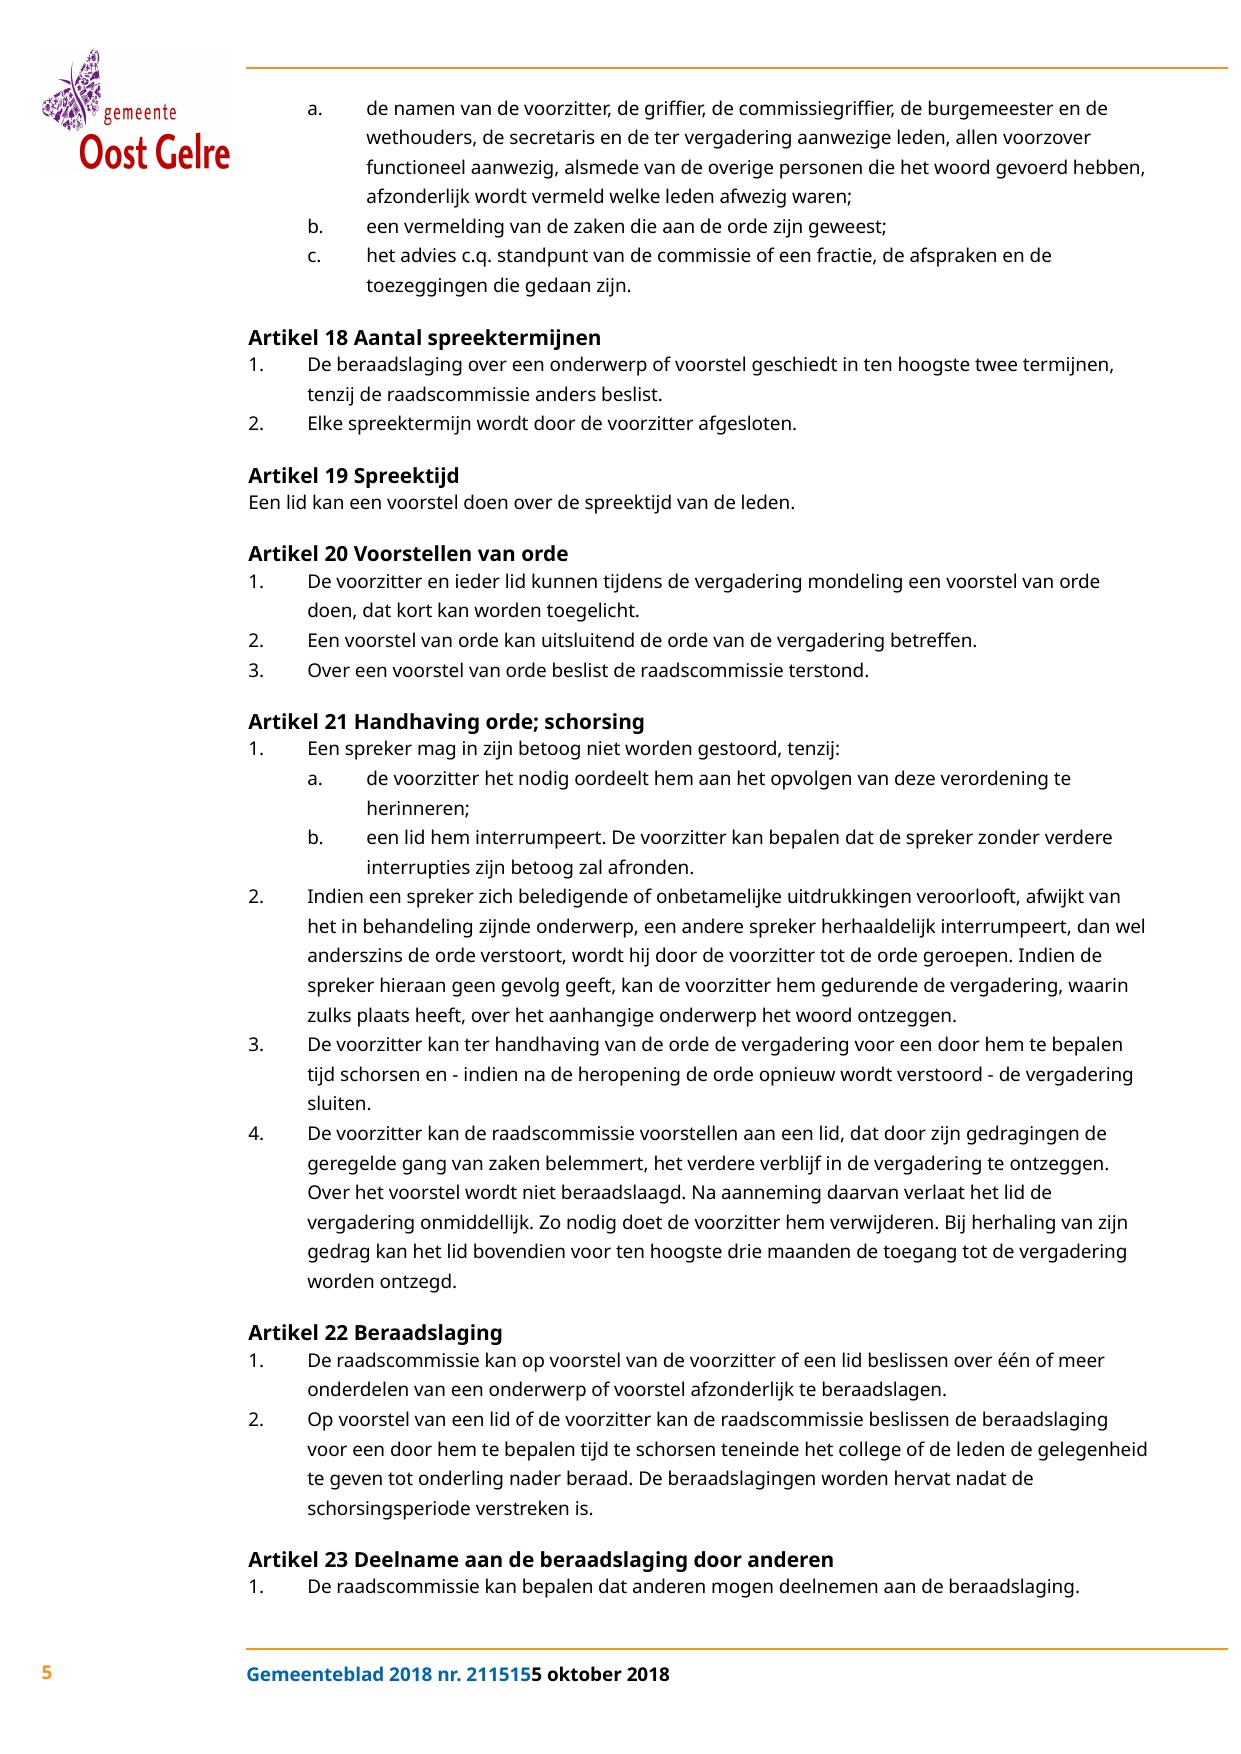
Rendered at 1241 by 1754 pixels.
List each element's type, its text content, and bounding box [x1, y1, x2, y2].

list De voorzitter kan de raadscommissie voorstellen aan een lid, dat door zijn gedragingen de geregelde gang van zaken belemmert, het verdere verblijf in de vergadering te ontzeggen. Over het voorstel wordt niet beraadslaagd. Na aanneming daarvan verlaat het lid de vergadering onmiddellijk. Zo nodig doet de voorzitter hem verwijderen. Bij herhaling van zijn gedrag kan het lid bovendien voor ten hoogste drie maanden de toegang tot de vergadering worden ontzegd. [248, 1120, 1152, 1294]
list De raadscommissie kan op voorstel van de voorzitter of een lid beslissen over één of meer onderdelen van een onderwerp of voorstel afzonderlijk te beraadslagen. [248, 1347, 1152, 1402]
text Artikel 21 Handhaving orde; schorsing [248, 707, 1152, 736]
text Artikel 22 Beraadslaging [248, 1318, 1152, 1347]
text Artikel 19 Spreektijd [248, 461, 1152, 489]
list De voorzitter en ieder lid kunnen tijdens de vergadering mondeling een voorstel van orde doen, dat kort kan worden toegelicht. [248, 568, 1152, 623]
picture [41, 47, 231, 172]
list De raadscommissie kan bepalen dat anderen mogen deelnemen aan de beraadslaging. [248, 1574, 1152, 1599]
list de voorzitter het nodig oordeelt hem aan het opvolgen van deze verordening te herinneren; [307, 765, 1152, 821]
list Een spreker mag in zijn betoog niet worden gestoord, tenzij: [248, 736, 1152, 761]
list Een voorstel van orde kan uitsluitend de orde van de vergadering betreffen. [248, 627, 1152, 653]
text Artikel 20 Voorstellen van orde [248, 539, 1152, 568]
list Op voorstel van een lid of de voorzitter kan de raadscommissie beslissen de beraadslaging voor een door hem te bepalen tijd te schorsen teneinde het college of de leden de gelegenheid te geven tot onderling nader beraad. De beraadslagingen worden hervat nadat de [248, 1406, 1152, 1491]
list schorsingsperiode verstreken is. [248, 1495, 1152, 1521]
list een lid hem interrumpeert. De voorzitter kan bepalen dat de spreker zonder verdere interrupties zijn betoog zal afronden. [307, 824, 1152, 880]
text Artikel 23 Deelname aan de beraadslaging door anderen [248, 1545, 1152, 1574]
list een vermelding van de zaken die aan de orde zijn geweest; [307, 213, 1152, 239]
list Indien een spreker zich beledigende of onbetamelijke uitdrukkingen veroorlooft, afwijkt van het in behandeling zijnde onderwerp, een andere spreker herhaaldelijk interrumpeert, dan wel anderszins de orde verstoort, wordt hij door de voorzitter tot de orde geroepen. Indien de spreker hieraan geen gevolg geeft, kan de voorzitter hem gedurende de vergadering, waarin zulks plaats heeft, over het aanhangige onderwerp het woord ontzeggen. [248, 883, 1152, 1028]
list Elke spreektermijn wordt door de voorzitter afgesloten. [248, 410, 1152, 436]
text Een lid kan een voorstel doen over de spreektijd van de leden. [248, 489, 1152, 515]
list De voorzitter kan ter handhaving van de orde de vergadering voor een door hem te bepalen tijd schorsen en - indien na de heropening de orde opnieuw wordt verstoord - de vergadering sluiten. [248, 1031, 1152, 1116]
list de namen van de voorzitter, de griffier, de commissiegriffier, de burgemeester en de wethouders, de secretaris en de ter vergadering aanwezige leden, allen voorzover functioneel aanwezig, alsmede van de overige personen die het woord gevoerd hebben, afzonderlijk wordt vermeld welke leden afwezig waren; [307, 95, 1152, 209]
list De beraadslaging over een onderwerp of voorstel geschiedt in ten hoogste twee termijnen, tenzij de raadscommissie anders beslist. [248, 351, 1152, 406]
text Artikel 18 Aantal spreektermijnen [248, 323, 1152, 351]
list Over een voorstel van orde beslist de raadscommissie terstond. [248, 657, 1152, 682]
list het advies c.q. standpunt van de commissie of een fractie, de afspraken en de toezeggingen die gedaan zijn. [307, 243, 1152, 298]
